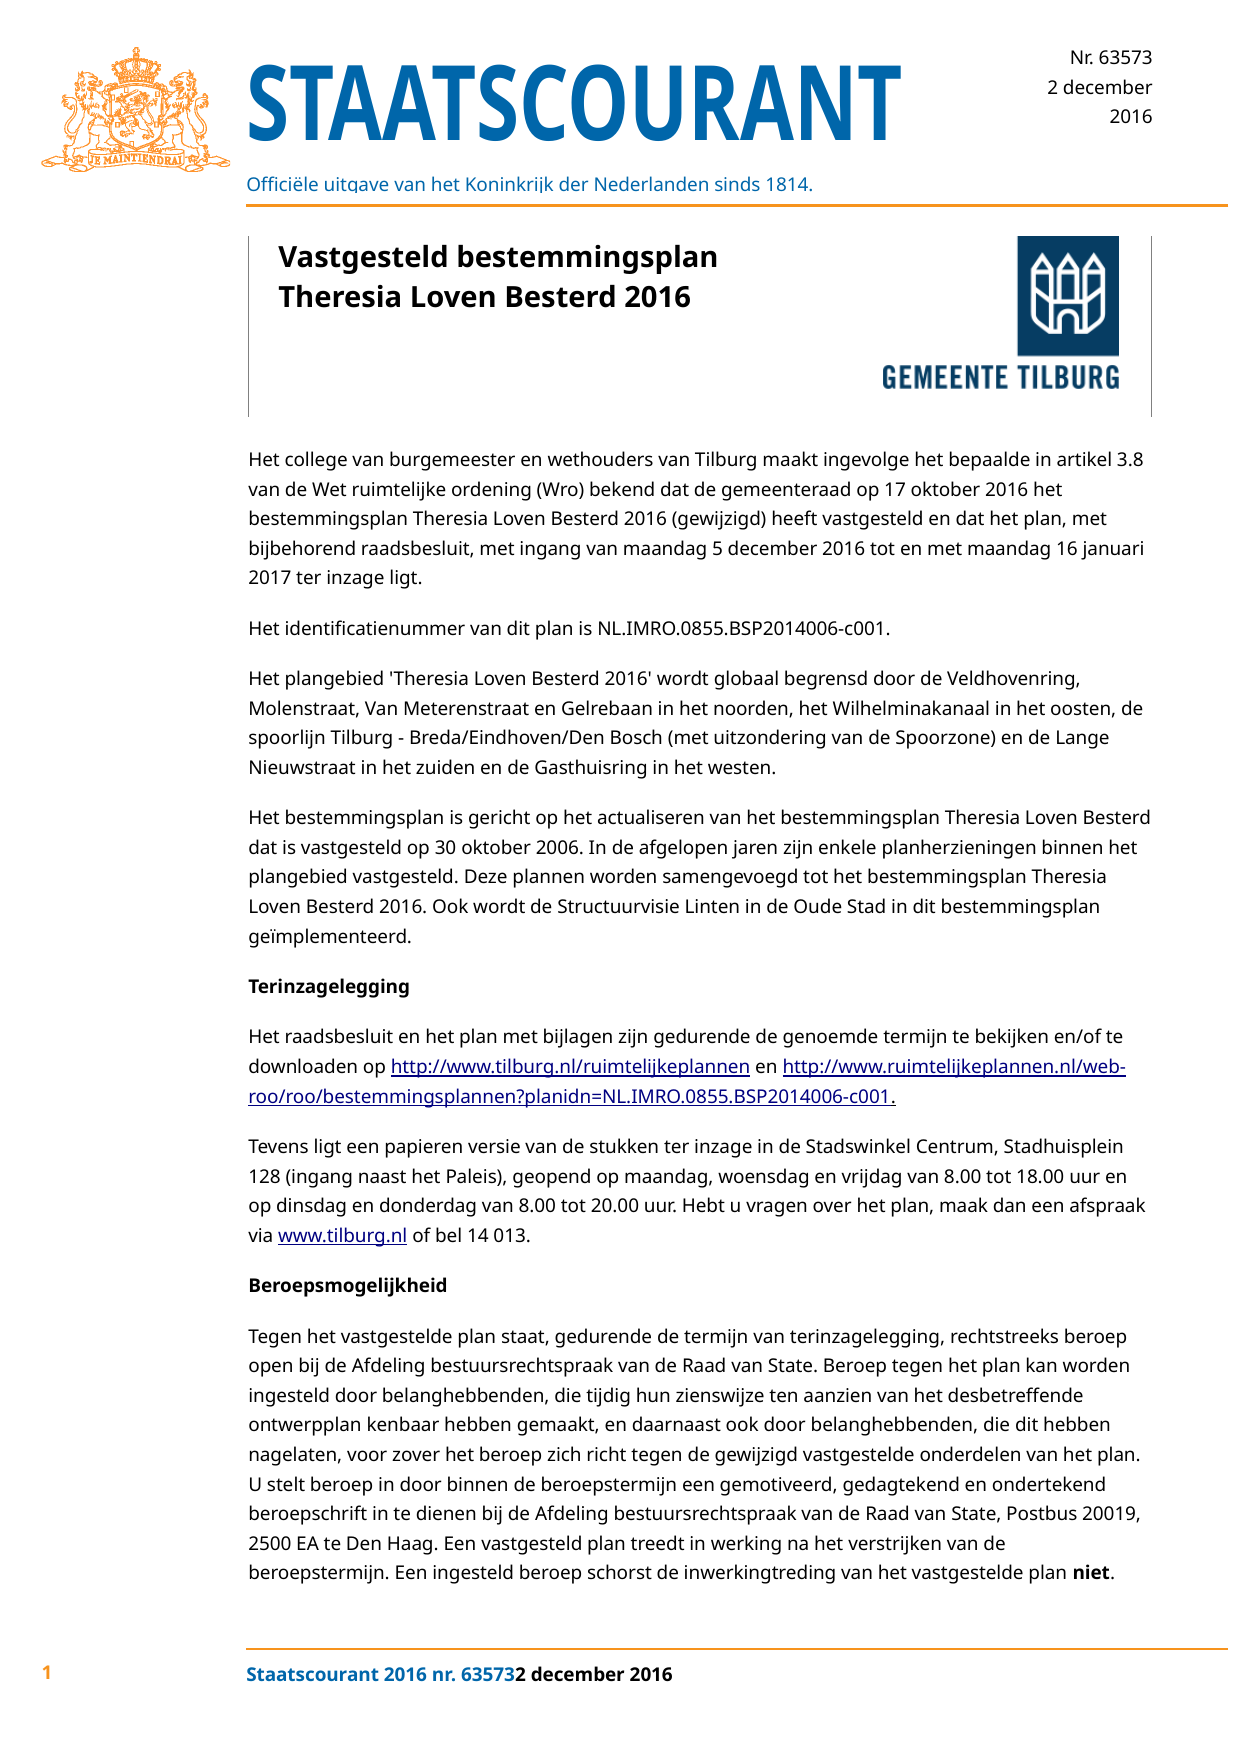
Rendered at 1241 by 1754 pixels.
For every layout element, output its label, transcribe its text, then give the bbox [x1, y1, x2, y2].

text Het college van burgemeester en wethouders van Tilburg maakt ingevolge het bepaalde in artikel 3.8 van de Wet ruimtelijke ordening (Wro) bekend dat de gemeenteraad op 17 oktober 2016 het bestemmingsplan Theresia Loven Besterd 2016 (gewijzigd) heeft vastgesteld en dat het plan, met bijbehorend raadsbesluit, met ingang van maandag 5 december 2016 tot en met maandag 16 januari 2017 ter inzage ligt. [248, 446, 1152, 590]
picture [882, 236, 1119, 391]
text Tegen het vastgestelde plan staat, gedurende de termijn van terinzagelegging, rechtstreeks beroep open bij de Afdeling bestuursrechtspraak van de Raad van State. Beroep tegen het plan kan worden ingesteld door belanghebbenden, die tijdig hun zienswijze ten aanzien van het desbetreffende ontwerpplan kenbaar hebben gemaakt, en daarnaast ook door belanghebbenden, die dit hebben nagelaten, voor zover het beroep zich richt tegen de gewijzigd vastgestelde onderdelen van het plan. U stelt beroep in door binnen de beroepstermijn een gemotiveerd, gedagtekend en ondertekend beroepschrift in te dienen bij de Afdeling bestuursrechtspraak van de Raad van State, Postbus 20019, 2500 EA te Den Haag. Een vastgesteld plan treedt in werking na het verstrijken van de beroepstermijn. Een ingesteld beroep schorst de inwerkingtreding van het vastgestelde plan niet. [248, 1323, 1152, 1585]
table_header [850, 236, 1151, 417]
text Het raadsbesluit en het plan met bijlagen zijn gedurende de genoemde termijn te bekijken en/of te downloaden op http://www.tilburg.nl/ruimtelijkeplannen en http://www.ruimtelijkeplannen.nl/web-roo/roo/bestemmingsplannen?planidn=NL.IMRO.0855.BSP2014006-c001. [248, 1024, 1152, 1108]
text Beroepsmogelijkheid [248, 1272, 1152, 1298]
text Het plangebied 'Theresia Loven Besterd 2016' wordt globaal begrensd door de Veldhovenring, Molenstraat, Van Meterenstraat en Gelrebaan in het noorden, het Wilhelminakanaal in het oosten, de spoorlijn Tilburg - Breda/Eindhoven/Den Bosch (met uitzondering van de Spoorzone) en de Lange Nieuwstraat in het zuiden en de Gasthuisring in het westen. [248, 665, 1152, 780]
text Het bestemmingsplan is gericht op het actualiseren van het bestemmingsplan Theresia Loven Besterd dat is vastgesteld op 30 oktober 2006. In de afgelopen jaren zijn enkele planherzieningen binnen het plangebied vastgesteld. Deze plannen worden samengevoegd tot het bestemmingsplan Theresia Loven Besterd 2016. Ook wordt de Structuurvisie Linten in de Oude Stad in dit bestemmingsplan geïmplementeerd. [248, 804, 1152, 948]
text Terinzagelegging [248, 973, 1152, 999]
table_header Vastgesteld bestemmingsplan Theresia Loven Besterd 2016 [249, 236, 850, 417]
picture [41, 47, 231, 172]
text Tevens ligt een papieren versie van de stukken ter inzage in de Stadswinkel Centrum, Stadhuisplein 128 (ingang naast het Paleis), geopend op maandag, woensdag en vrijdag van 8.00 tot 18.00 uur en op dinsdag en donderdag van 8.00 tot 20.00 uur. Hebt u vragen over het plan, maak dan een afspraak via www.tilburg.nl of bel 14 013. [248, 1133, 1152, 1248]
text Het identificatienummer van dit plan is NL.IMRO.0855.BSP2014006-c001. [248, 615, 1152, 641]
